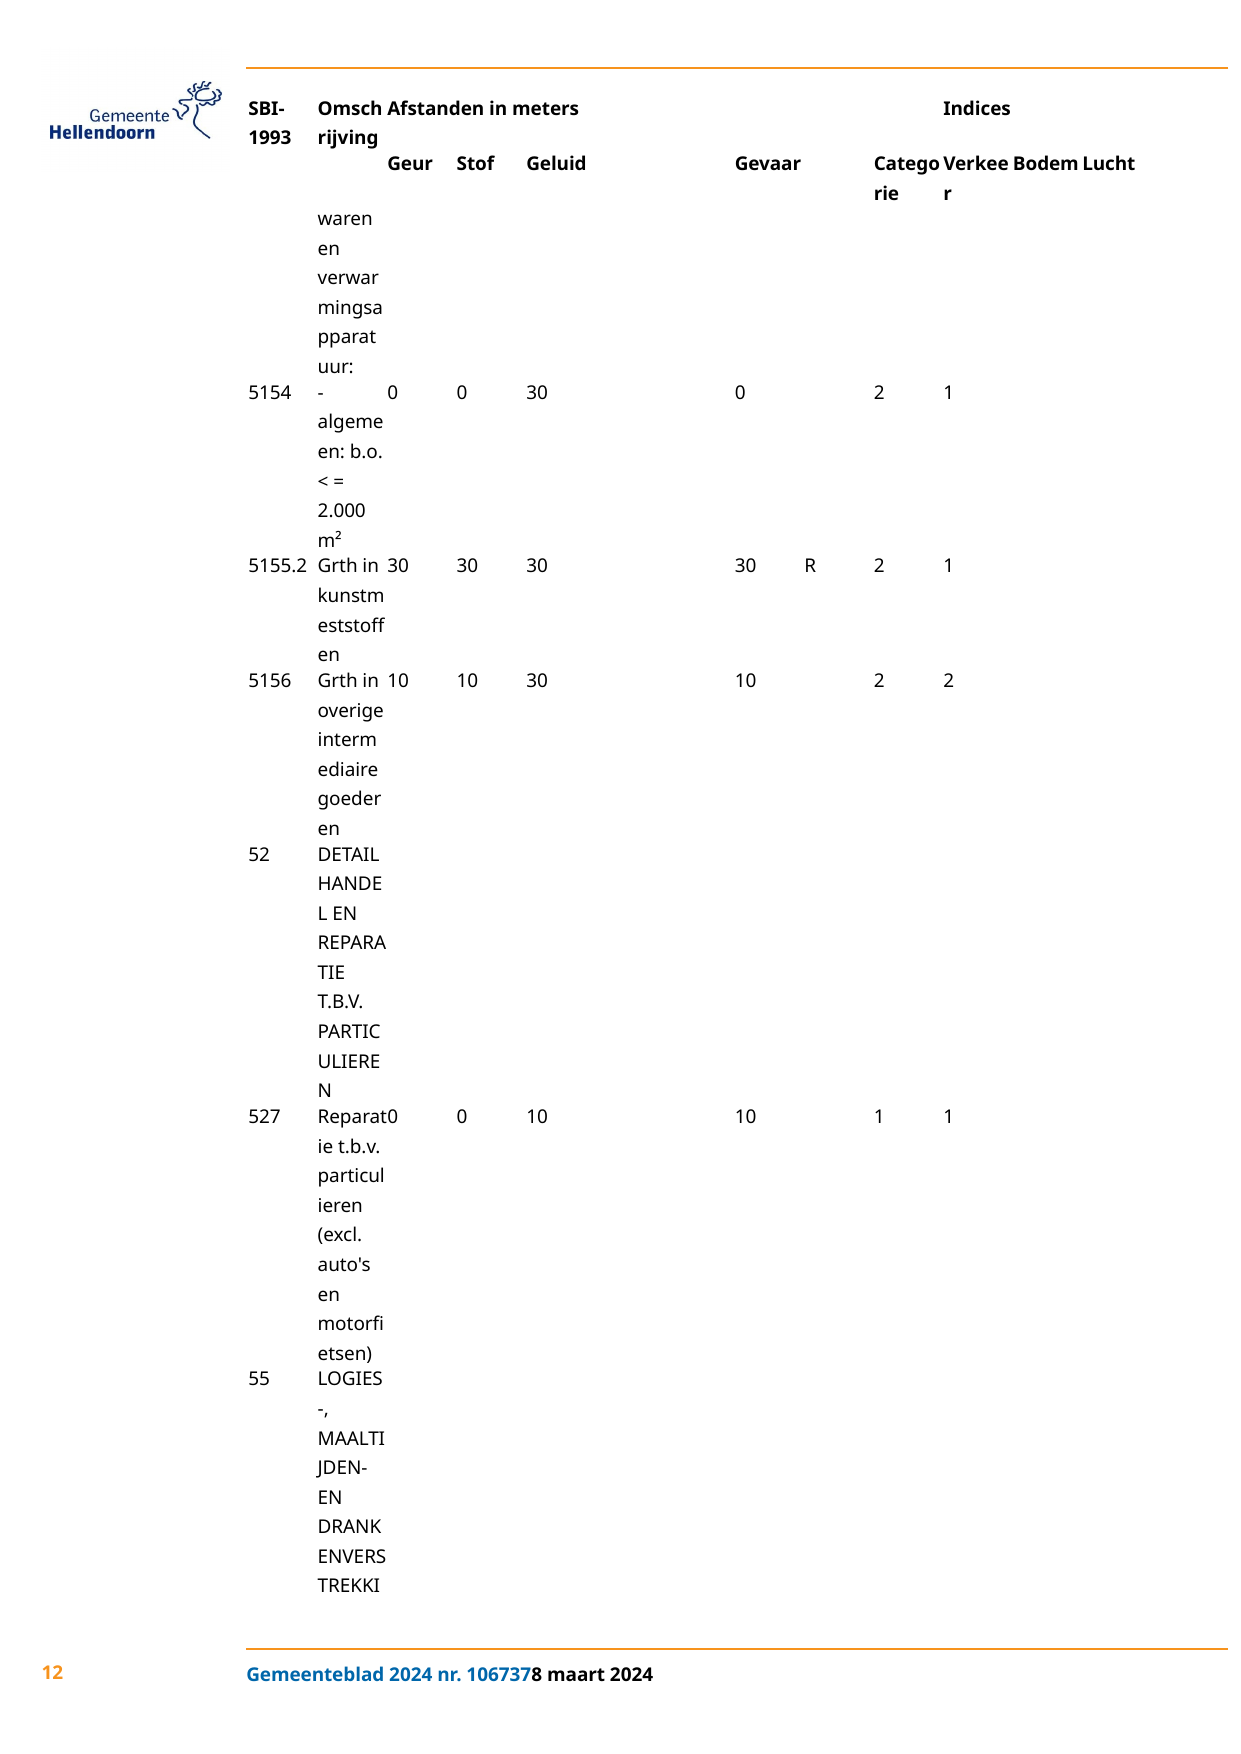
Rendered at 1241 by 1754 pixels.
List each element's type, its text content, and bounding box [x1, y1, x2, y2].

table_cell [387, 1366, 456, 1598]
table_cell [1082, 205, 1152, 379]
table_cell 0 [456, 1103, 526, 1366]
table_cell [665, 553, 734, 667]
table_cell [387, 205, 456, 379]
table_cell [665, 379, 734, 553]
table_cell [456, 1366, 526, 1598]
table_cell 30 [526, 553, 596, 667]
table_cell [665, 667, 734, 841]
table_cell [735, 205, 804, 379]
table_cell 1 [943, 379, 1013, 553]
table_cell [874, 841, 943, 1103]
table_cell [526, 1366, 596, 1598]
table_cell 52 [248, 841, 317, 1103]
table_cell 30 [526, 667, 596, 841]
table_cell [1013, 1103, 1082, 1366]
table_cell 10 [735, 1103, 804, 1366]
table_cell Lucht [1082, 150, 1152, 205]
table_cell Verkeer [943, 150, 1013, 205]
table_cell [248, 150, 317, 205]
table_cell [596, 205, 665, 379]
table_cell 0 [387, 379, 456, 553]
table_cell [1082, 1103, 1152, 1366]
table_cell [665, 1366, 734, 1598]
table_cell 30 [526, 379, 596, 553]
table_cell Gevaar [735, 150, 873, 205]
table_cell 1 [874, 1103, 943, 1366]
table_header Afstanden in meters [387, 95, 873, 150]
table_cell 55 [248, 1366, 317, 1598]
table_cell [596, 841, 665, 1103]
table_cell 0 [387, 1103, 456, 1366]
table_cell DETAILHANDEL EN REPARATIE T.B.V. PARTICULIEREN [318, 841, 387, 1103]
table_cell [874, 1366, 943, 1598]
table_cell [387, 841, 456, 1103]
table_cell [1082, 667, 1152, 841]
table_cell [1013, 205, 1082, 379]
table_cell 1 [943, 1103, 1013, 1366]
table_cell [456, 841, 526, 1103]
table_cell 30 [387, 553, 456, 667]
table_header Omschrijving [318, 95, 387, 150]
table_cell [1013, 1366, 1082, 1598]
table_cell 5156 [248, 667, 317, 841]
table_cell [665, 841, 734, 1103]
table_cell Bodem [1013, 150, 1082, 205]
table_cell [456, 205, 526, 379]
table_cell 0 [735, 379, 804, 553]
table_cell [596, 667, 665, 841]
table_header SBI-1993 [248, 95, 317, 150]
table_cell - algemeen: b.o. < = 2.000 m² [318, 379, 387, 553]
table_cell [1082, 379, 1152, 553]
table_cell Geluid [526, 150, 734, 205]
table_cell [665, 205, 734, 379]
table_cell [596, 1103, 665, 1366]
table_cell 10 [387, 667, 456, 841]
table_cell Grth in overige intermediaire goederen [318, 667, 387, 841]
table_cell Reparatie t.b.v. particulieren (excl. auto's en motorfietsen) [318, 1103, 387, 1366]
table_cell [943, 841, 1013, 1103]
table_cell R [804, 553, 873, 667]
table_cell [526, 205, 596, 379]
table_cell [804, 1103, 873, 1366]
picture [41, 47, 231, 172]
table_cell [526, 841, 596, 1103]
table_cell 0 [456, 379, 526, 553]
table_cell 30 [735, 553, 804, 667]
table_cell waren en verwarmingsapparatuur: [318, 205, 387, 379]
table_cell [596, 553, 665, 667]
table_cell [804, 205, 873, 379]
table_cell [943, 1366, 1013, 1598]
table_cell [248, 205, 317, 379]
table_header Indices [943, 95, 1152, 150]
table_cell [1082, 1366, 1152, 1598]
table_cell [735, 1366, 804, 1598]
table_cell 30 [456, 553, 526, 667]
table_cell 10 [735, 667, 804, 841]
table_cell [665, 1103, 734, 1366]
table_cell 5155.2 [248, 553, 317, 667]
table_cell 10 [526, 1103, 596, 1366]
table_cell Geur [387, 150, 456, 205]
table_cell Grth in kunstmeststoffen [318, 553, 387, 667]
table_cell [596, 379, 665, 553]
table_cell [804, 1366, 873, 1598]
table_cell [943, 205, 1013, 379]
table_cell [1013, 553, 1082, 667]
table_cell [874, 205, 943, 379]
table_cell 2 [874, 667, 943, 841]
table_cell [596, 1366, 665, 1598]
table_header [874, 95, 943, 150]
table_cell 2 [943, 667, 1013, 841]
table_cell Stof [456, 150, 526, 205]
table_cell [1082, 553, 1152, 667]
table_cell 2 [874, 553, 943, 667]
table_cell [1082, 841, 1152, 1103]
table_cell 2 [874, 379, 943, 553]
table_cell [804, 667, 873, 841]
table_cell [804, 379, 873, 553]
table_cell 10 [456, 667, 526, 841]
table_cell 5154 [248, 379, 317, 553]
table_cell [804, 841, 873, 1103]
table_cell [1013, 379, 1082, 553]
table_cell LOGIES-, MAALTIJDEN- EN DRANKENVERSTREKKI [318, 1366, 387, 1598]
table_cell 527 [248, 1103, 317, 1366]
table_cell [735, 841, 804, 1103]
table_cell [318, 150, 387, 205]
table_cell [1013, 841, 1082, 1103]
table_cell 1 [943, 553, 1013, 667]
table_cell Categorie [874, 150, 943, 205]
table_cell [1013, 667, 1082, 841]
